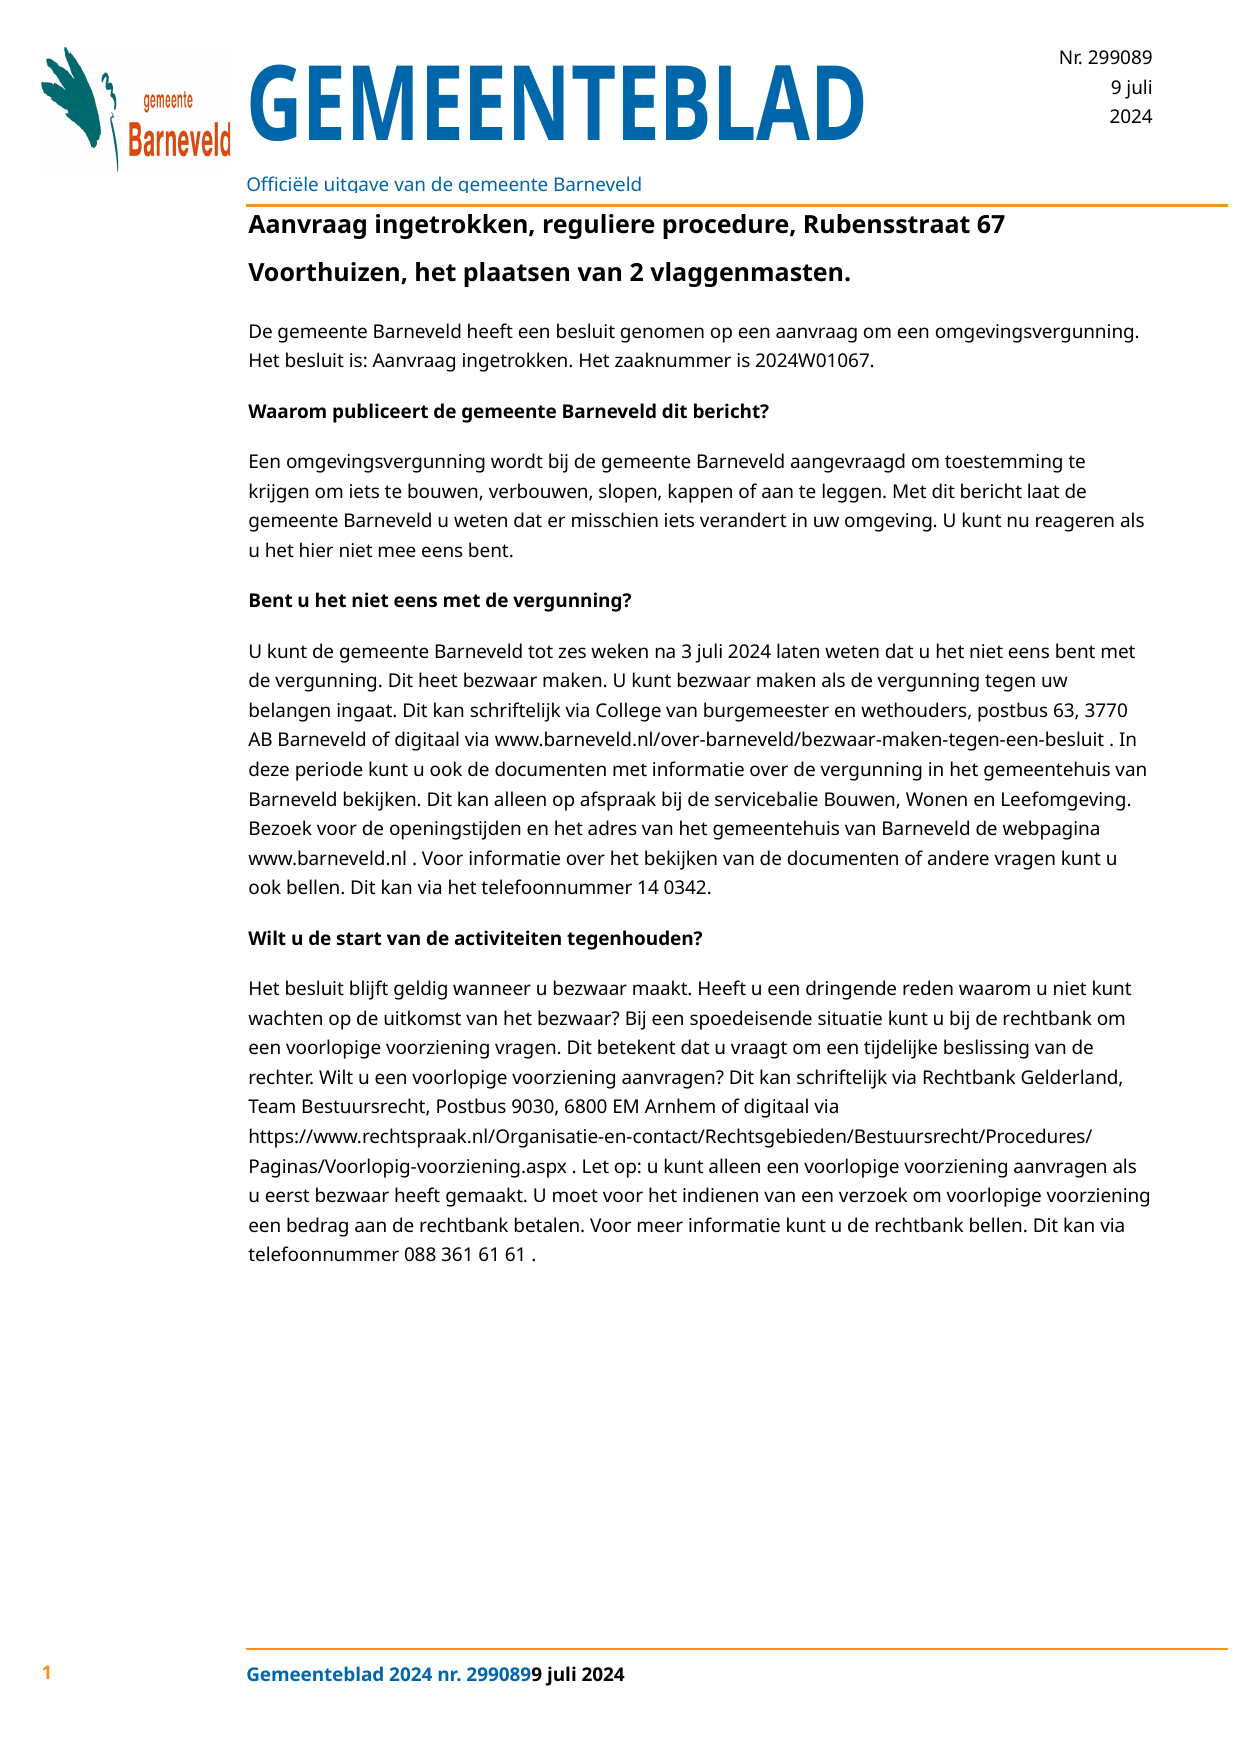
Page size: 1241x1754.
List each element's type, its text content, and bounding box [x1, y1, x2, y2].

text Een omgevingsvergunning wordt bij de gemeente Barneveld aangevraagd om toestemming te krijgen om iets te bouwen, verbouwen, slopen, kappen of aan te leggen. Met dit bericht laat de gemeente Barneveld u weten dat er misschien iets verandert in uw omgeving. U kunt nu reageren als u het hier niet mee eens bent. [248, 448, 1152, 563]
text Het besluit blijft geldig wanneer u bezwaar maakt. Heeft u een dringende reden waarom u niet kunt wachten op de uitkomst van het bezwaar? Bij een spoedeisende situatie kunt u bij de rechtbank om een voorlopige voorziening vragen. Dit betekent dat u vraagt om een tijdelijke beslissing van de rechter. Wilt u een voorlopige voorziening aanvragen? Dit kan schriftelijk via Rechtbank Gelderland, Team Bestuursrecht, Postbus 9030, 6800 EM Arnhem of digitaal via https://www.rechtspraak.nl/Organisatie-en-contact/Rechtsgebieden/Bestuursrecht/Procedures/Paginas/Voorlopig-voorziening.aspx . Let op: u kunt alleen een voorlopige voorziening aanvragen als u eerst bezwaar heeft gemaakt. U moet voor het indienen van een verzoek om voorlopige voorziening een bedrag aan de rechtbank betalen. Voor meer informatie kunt u de rechtbank bellen. Dit kan via telefoonnummer 088 361 61 61 . [248, 975, 1152, 1267]
text Wilt u de start van de activiteiten tegenhouden? [248, 925, 1152, 951]
text De gemeente Barneveld heeft een besluit genomen op een aanvraag om een omgevingsvergunning. Het besluit is: Aanvraag ingetrokken. Het zaaknummer is 2024W01067. [248, 318, 1152, 373]
text Waarom publiceert de gemeente Barneveld dit bericht? [248, 398, 1152, 424]
text Aanvraag ingetrokken, reguliere procedure, Rubensstraat 67 Voorthuizen, het plaatsen van 2 vlaggenmasten. [248, 207, 1152, 288]
text U kunt de gemeente Barneveld tot zes weken na 3 juli 2024 laten weten dat u het niet eens bent met de vergunning. Dit heet bezwaar maken. U kunt bezwaar maken als de vergunning tegen uw belangen ingaat. Dit kan schriftelijk via College van burgemeester en wethouders, postbus 63, 3770 AB Barneveld of digitaal via www.barneveld.nl/over-barneveld/bezwaar-maken-tegen-een-besluit . In deze periode kunt u ook de documenten met informatie over de vergunning in het gemeentehuis van Barneveld bekijken. Dit kan alleen op afspraak bij de servicebalie Bouwen, Wonen en Leefomgeving. Bezoek voor de openingstijden en het adres van het gemeentehuis van Barneveld de webpagina www.barneveld.nl . Voor informatie over het bekijken van de documenten of andere vragen kunt u ook bellen. Dit kan via het telefoonnummer 14 0342. [248, 638, 1152, 900]
text Bent u het niet eens met de vergunning? [248, 587, 1152, 613]
picture [41, 47, 231, 172]
